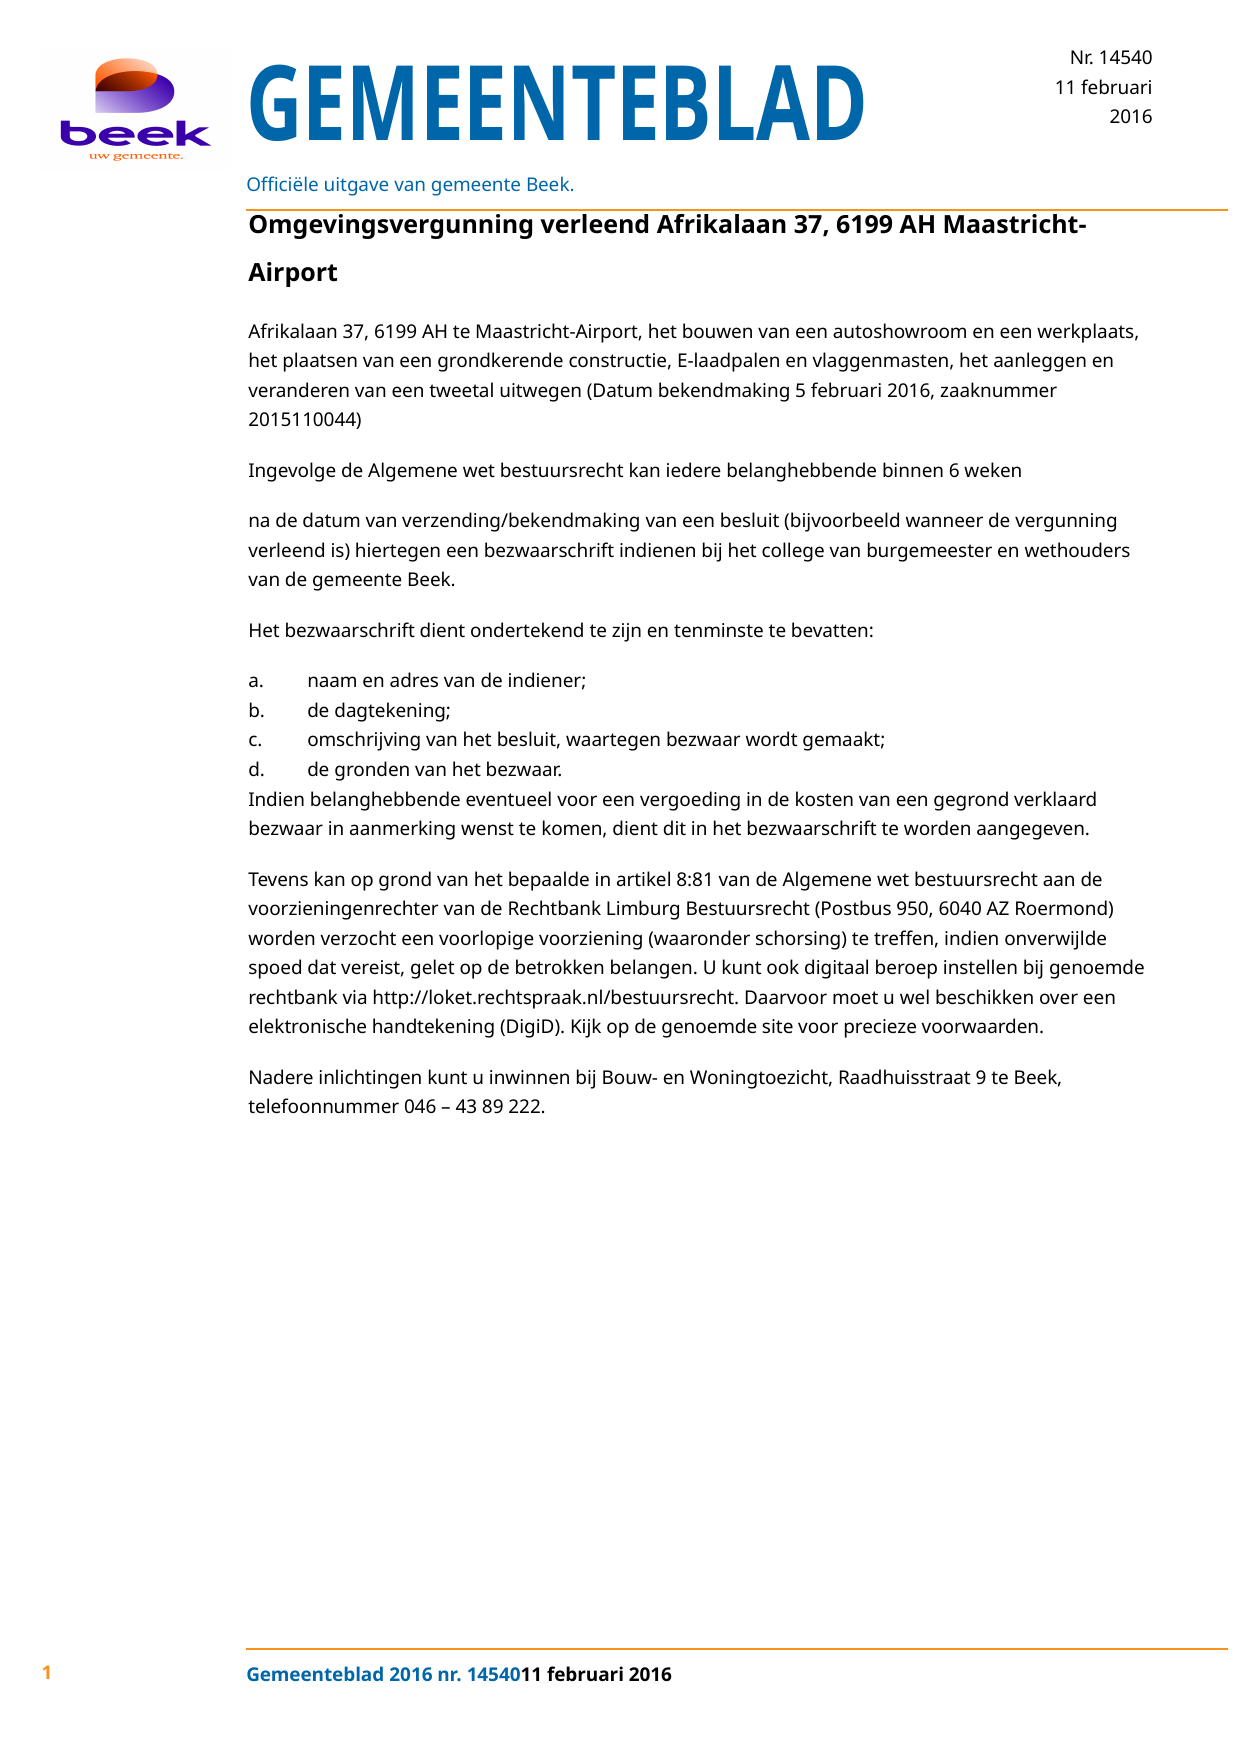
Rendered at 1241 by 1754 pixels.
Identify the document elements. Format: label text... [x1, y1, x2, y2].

list omschrijving van het besluit, waartegen bezwaar wordt gemaakt; [248, 727, 1152, 752]
text Tevens kan op grond van het bepaalde in artikel 8:81 van de Algemene wet bestuursrecht aan de voorzieningenrechter van de Rechtbank Limburg Bestuursrecht (Postbus 950, 6040 AZ Roermond) worden verzocht een voorlopige voorziening (waaronder schorsing) te treffen, indien onverwijlde spoed dat vereist, gelet op de betrokken belangen. U kunt ook digitaal beroep instellen bij genoemde rechtbank via http://loket.rechtspraak.nl/bestuursrecht. Daarvoor moet u wel beschikken over een elektronische handtekening (DigiD). Kijk op de genoemde site voor precieze voorwaarden. [248, 866, 1152, 1039]
text Afrikalaan 37, 6199 AH te Maastricht-Airport, het bouwen van een autoshowroom en een werkplaats, het plaatsen van een grondkerende constructie, E-laadpalen en vlaggenmasten, het aanleggen en veranderen van een tweetal uitwegen (Datum bekendmaking 5 februari 2016, zaaknummer 2015110044) [248, 318, 1152, 432]
list de gronden van het bezwaar. [248, 756, 1152, 782]
text Ingevolge de Algemene wet bestuursrecht kan iedere belanghebbende binnen 6 weken [248, 457, 1152, 483]
text Nadere inlichtingen kunt u inwinnen bij Bouw- en Woningtoezicht, Raadhuisstraat 9 te Beek, telefoonnummer 046 – 43 89 222. [248, 1064, 1152, 1119]
text Omgevingsvergunning verleend Afrikalaan 37, 6199 AH Maastricht-Airport [248, 211, 1152, 288]
picture [41, 47, 231, 172]
list de dagtekening; [248, 697, 1152, 723]
text Het bezwaarschrift dient ondertekend te zijn en tenminste te bevatten: [248, 617, 1152, 643]
text na de datum van verzending/bekendmaking van een besluit (bijvoorbeeld wanneer de vergunning verleend is) hiertegen een bezwaarschrift indienen bij het college van burgemeester en wethouders van de gemeente Beek. [248, 507, 1152, 592]
list naam en adres van de indiener; [248, 667, 1152, 693]
text Indien belanghebbende eventueel voor een vergoeding in de kosten van een gegrond verklaard bezwaar in aanmerking wenst te komen, dient dit in het bezwaarschrift te worden aangegeven. [248, 786, 1152, 841]
